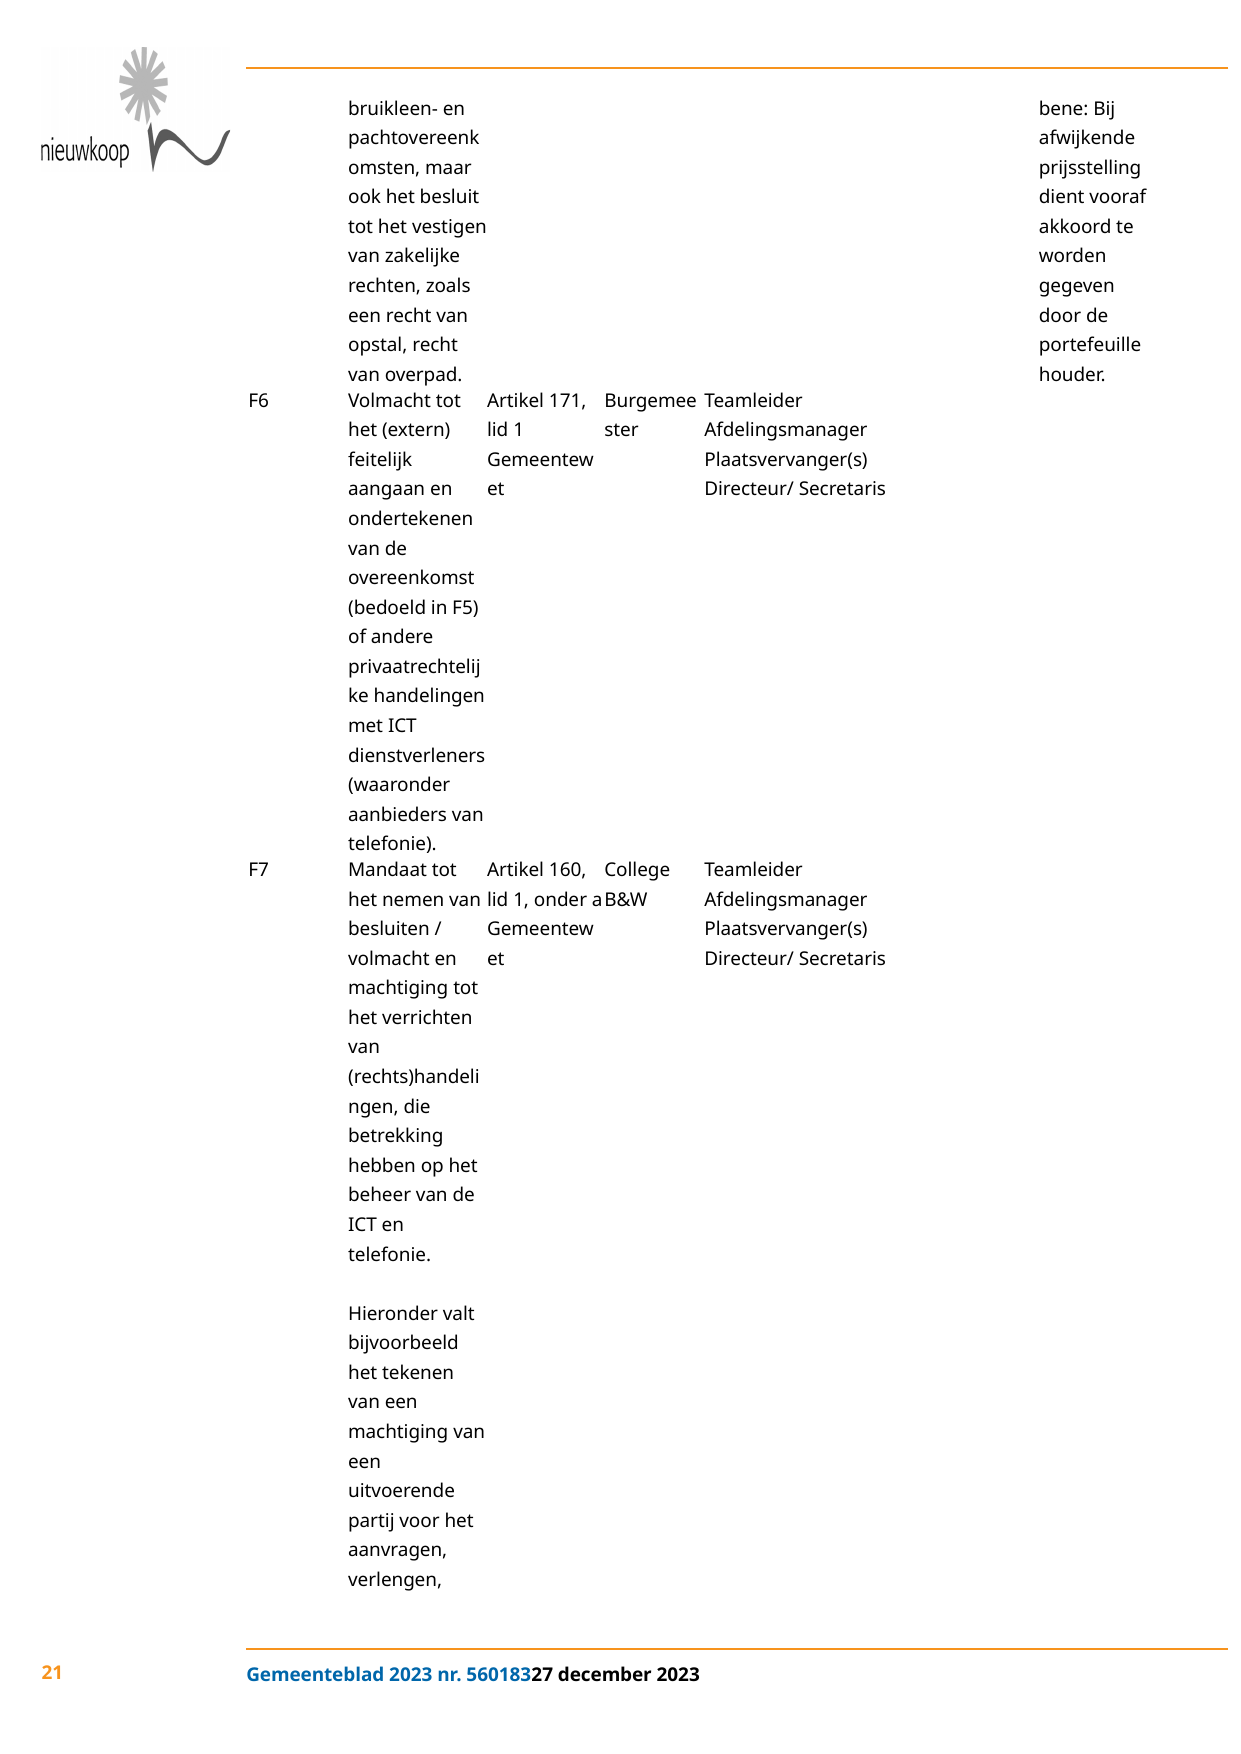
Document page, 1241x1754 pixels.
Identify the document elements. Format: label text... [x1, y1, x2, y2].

table_cell [704, 95, 939, 387]
table_cell [1039, 856, 1152, 1592]
table_cell [487, 95, 604, 387]
table_cell [1039, 387, 1152, 856]
table_cell Burgemeester [604, 387, 704, 856]
table_cell [939, 95, 1039, 387]
table_cell [939, 387, 1039, 856]
table_cell Volmacht tot het (extern) feitelijk aangaan en ondertekenen van de overeenkomst (bedoeld in F5) of andere privaatrechtelijke handelingen met ICT dienstverleners (waaronder aanbieders van telefonie). [348, 387, 487, 856]
table_cell F6 [248, 387, 348, 856]
table_cell [248, 95, 348, 387]
table_cell Teamleider Afdelingsmanager Plaatsvervanger(s) Directeur/ Secretaris [704, 387, 939, 856]
table_cell Artikel 160, lid 1, onder a Gemeentewet [487, 856, 604, 1592]
table_cell [939, 856, 1039, 1592]
table_cell bene: Bij afwijkende prijsstelling dient vooraf akkoord te worden gegeven door de portefeuillehouder. [1039, 95, 1152, 387]
table_cell [604, 95, 704, 387]
table_cell Teamleider Afdelingsmanager Plaatsvervanger(s) Directeur/ Secretaris [704, 856, 939, 1592]
table_cell F7 [248, 856, 348, 1592]
table_cell College B&W [604, 856, 704, 1592]
table_cell Mandaat tot het nemen van besluiten / volmacht en machtiging tot het verrichten van (rechts)handelingen, die betrekking hebben op het beheer van de ICT en telefonie. Hieronder valt bijvoorbeeld het tekenen van een machtiging van een uitvoerende partij voor het aanvragen, verlengen, [348, 856, 487, 1592]
table_cell bruikleen- en pachtovereenkomsten, maar ook het besluit tot het vestigen van zakelijke rechten, zoals een recht van opstal, recht van overpad. [348, 95, 487, 387]
table_cell Artikel 171, lid 1 Gemeentewet [487, 387, 604, 856]
picture [41, 47, 231, 172]
